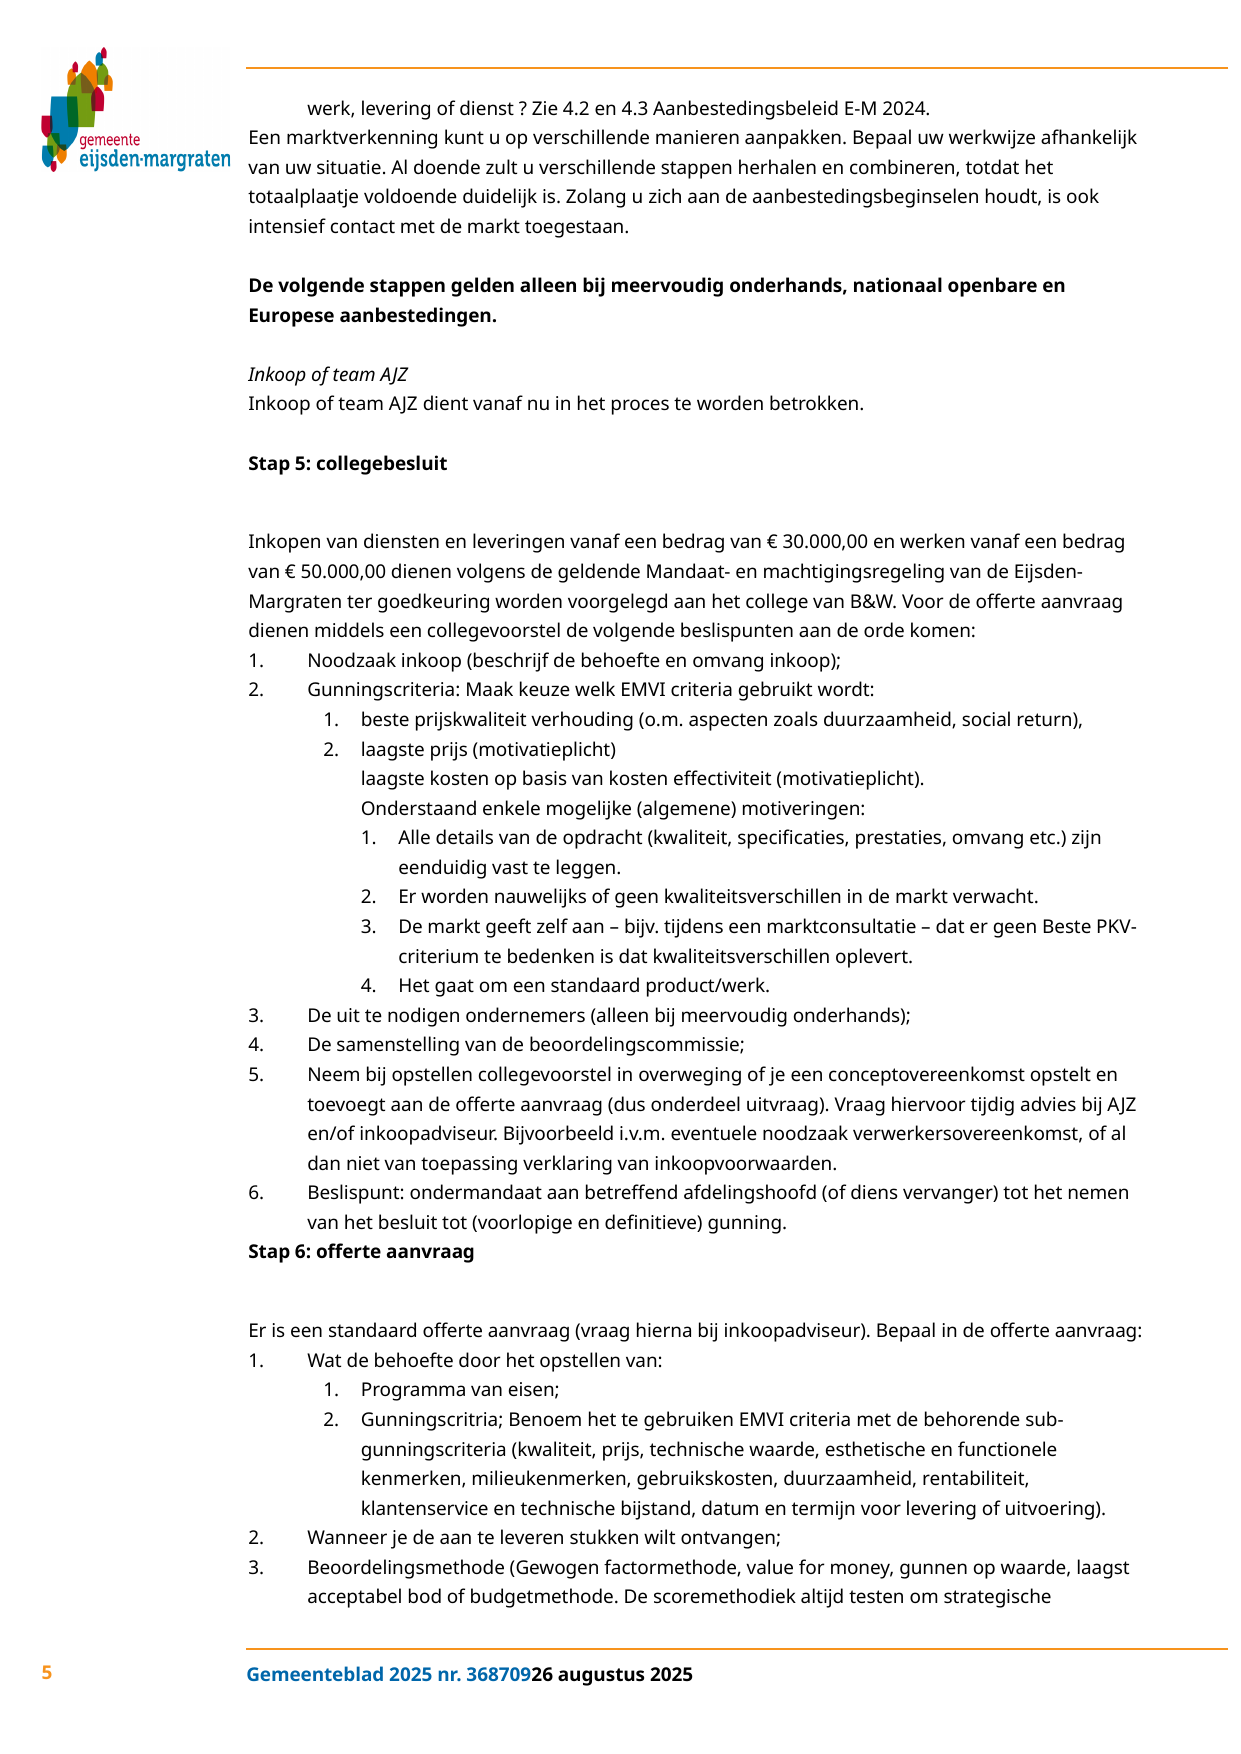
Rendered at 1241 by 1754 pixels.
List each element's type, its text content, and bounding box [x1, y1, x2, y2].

list Er worden nauwelijks of geen kwaliteitsverschillen in de markt verwacht. [361, 884, 1152, 909]
list Beslispunt: ondermandaat aan betreffend afdelingshoofd (of diens vervanger) tot het nemen van het besluit tot (voorlopige en definitieve) gunning. [248, 1179, 1152, 1235]
list Alle details van de opdracht (kwaliteit, specificaties, prestaties, omvang etc.) zijn eenduidig vast te leggen. [361, 824, 1152, 880]
text De volgende stappen gelden alleen bij meervoudig onderhands, nationaal openbare en Europese aanbestedingen. [248, 272, 1152, 328]
text Een marktverkenning kunt u op verschillende manieren aanpakken. Bepaal uw werkwijze afhankelijk van uw situatie. Al doende zult u verschillende stappen herhalen en combineren, totdat het totaalplaatje voldoende duidelijk is. Zolang u zich aan de aanbestedingsbeginselen houdt, is ook intensief contact met de markt toegestaan. [248, 124, 1152, 239]
list De uit te nodigen ondernemers (alleen bij meervoudig onderhands); [248, 1002, 1152, 1028]
text Stap 5: collegebesluit [248, 450, 1152, 476]
text Inkoop of team AJZ [248, 361, 1152, 387]
list De markt geeft zelf aan – bijv. tijdens een marktconsultatie – dat er geen Beste PKV-criterium te bedenken is dat kwaliteitsverschillen oplevert. [361, 913, 1152, 968]
list Gunningscriteria: Maak keuze welk EMVI criteria gebruikt wordt: [248, 677, 1152, 702]
list Het gaat om een standaard product/werk. [361, 972, 1152, 998]
list Neem bij opstellen collegevoorstel in overweging of je een conceptovereenkomst opstelt en toevoegt aan de offerte aanvraag (dus onderdeel uitvraag). Vraag hiervoor tijdig advies bij AJZ en/of inkoopadviseur. Bijvoorbeeld i.v.m. eventuele noodzaak verwerkersovereenkomst, of al dan niet van toepassing verklaring van inkoopvoorwaarden. [248, 1061, 1152, 1176]
list Onderstaand enkele mogelijke (algemene) motiveringen: [323, 795, 1152, 821]
list Programma van eisen; [323, 1377, 1152, 1402]
text Stap 6: offerte aanvraag [248, 1239, 1152, 1264]
list Gunningscritria; Benoem het te gebruiken EMVI criteria met de behorende sub-gunningscriteria (kwaliteit, prijs, technische waarde, esthetische en functionele kenmerken, milieukenmerken, gebruikskosten, duurzaamheid, rentabiliteit, klantenservice en technische bijstand, datum en termijn voor levering of uitvoering). [323, 1406, 1152, 1521]
list Wat de behoefte door het opstellen van: [248, 1347, 1152, 1373]
text Inkoop of team AJZ dient vanaf nu in het proces te worden betrokken. [248, 391, 1152, 416]
list laagste prijs (motivatieplicht) [323, 736, 1152, 761]
list werk, levering of dienst ? Zie 4.2 en 4.3 Aanbestedingsbeleid E-M 2024. [248, 95, 1152, 121]
picture [41, 47, 231, 172]
list De samenstelling van de beoordelingscommissie; [248, 1032, 1152, 1057]
text Er is een standaard offerte aanvraag (vraag hierna bij inkoopadviseur). Bepaal in de offerte aanvraag: [248, 1317, 1152, 1343]
text Inkopen van diensten en leveringen vanaf een bedrag van € 30.000,00 en werken vanaf een bedrag van € 50.000,00 dienen volgens de geldende Mandaat- en machtigingsregeling van de Eijsden-Margraten ter goedkeuring worden voorgelegd aan het college van B&W. Voor de offerte aanvraag dienen middels een collegevoorstel de volgende beslispunten aan de orde komen: [248, 529, 1152, 643]
list laagste kosten op basis van kosten effectiviteit (motivatieplicht). [323, 765, 1152, 791]
list beste prijskwaliteit verhouding (o.m. aspecten zoals duurzaamheid, social return), [323, 706, 1152, 732]
list Noodzaak inkoop (beschrijf de behoefte en omvang inkoop); [248, 647, 1152, 673]
list Wanneer je de aan te leveren stukken wilt ontvangen; [248, 1524, 1152, 1550]
list Beoordelingsmethode (Gewogen factormethode, value for money, gunnen op waarde, laagst acceptabel bod of budgetmethode. De scoremethodiek altijd testen om strategische [248, 1554, 1152, 1609]
